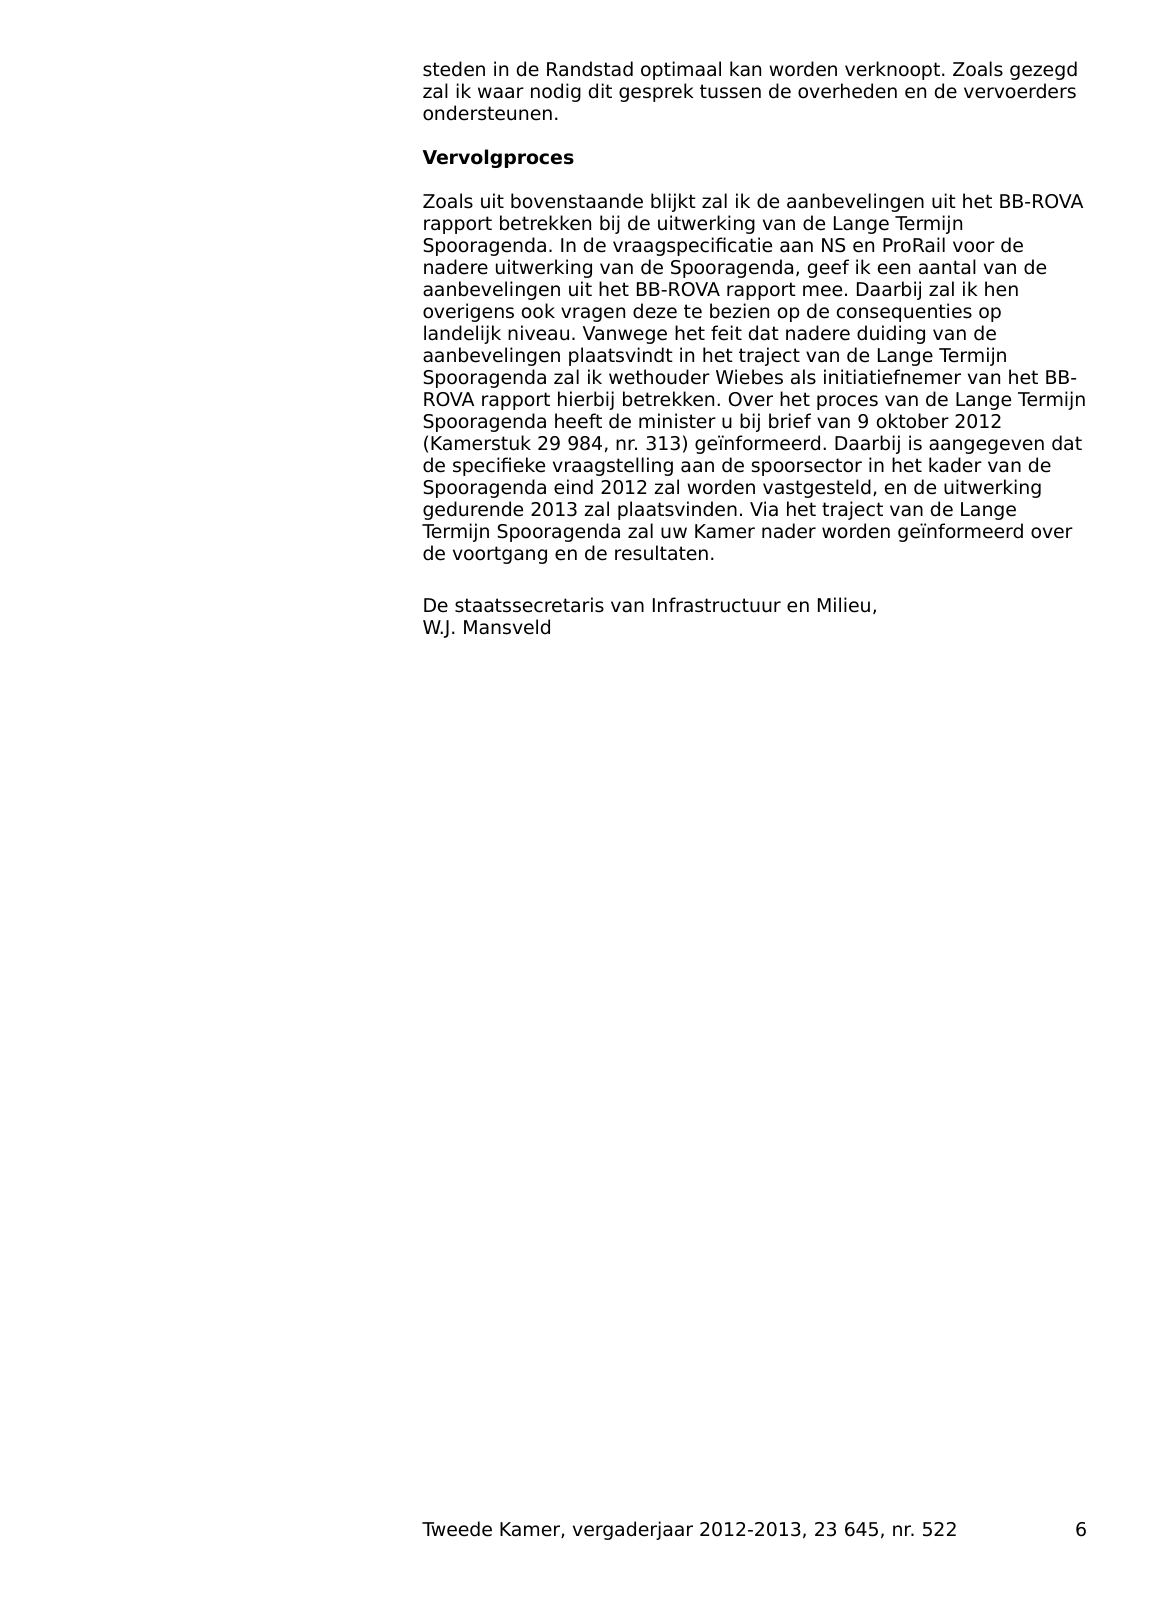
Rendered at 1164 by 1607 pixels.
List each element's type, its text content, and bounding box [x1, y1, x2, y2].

text steden in de Randstad optimaal kan worden verknoopt. Zoals gezegd zal ik waar nodig dit gesprek tussen de overheden en de vervoerders ondersteunen. [422, 59, 1087, 125]
text Zoals uit bovenstaande blijkt zal ik de aanbevelingen uit het BB-ROVA rapport betrekken bij de uitwerking van de Lange Termijn Spooragenda. In de vraagspecificatie aan NS en ProRail voor de nadere uitwerking van de Spooragenda, geef ik een aantal van de aanbevelingen uit het BB-ROVA rapport mee. Daarbij zal ik hen overigens ook vragen deze te bezien op de consequenties op landelijk niveau. Vanwege het feit dat nadere duiding van de aanbevelingen plaatsvindt in het traject van de Lange Termijn Spooragenda zal ik wethouder Wiebes als initiatiefnemer van het BB-ROVA rapport hierbij betrekken. Over het proces van de Lange Termijn Spooragenda heeft de minister u bij brief van 9 oktober 2012 (Kamerstuk 29 984, nr. 313) geïnformeerd. Daarbij is aangegeven dat de specifieke vraagstelling aan de spoorsector in het kader van de Spooragenda eind 2012 zal worden vastgesteld, en de uitwerking gedurende 2013 zal plaatsvinden. Via het traject van de Lange Termijn Spooragenda zal uw Kamer nader worden geïnformeerd over de voortgang en de resultaten. [422, 191, 1087, 565]
text De staatssecretaris van Infrastructuur en Milieu, W.J. Mansveld [422, 595, 1087, 639]
subtitle Vervolgproces [422, 147, 1087, 169]
